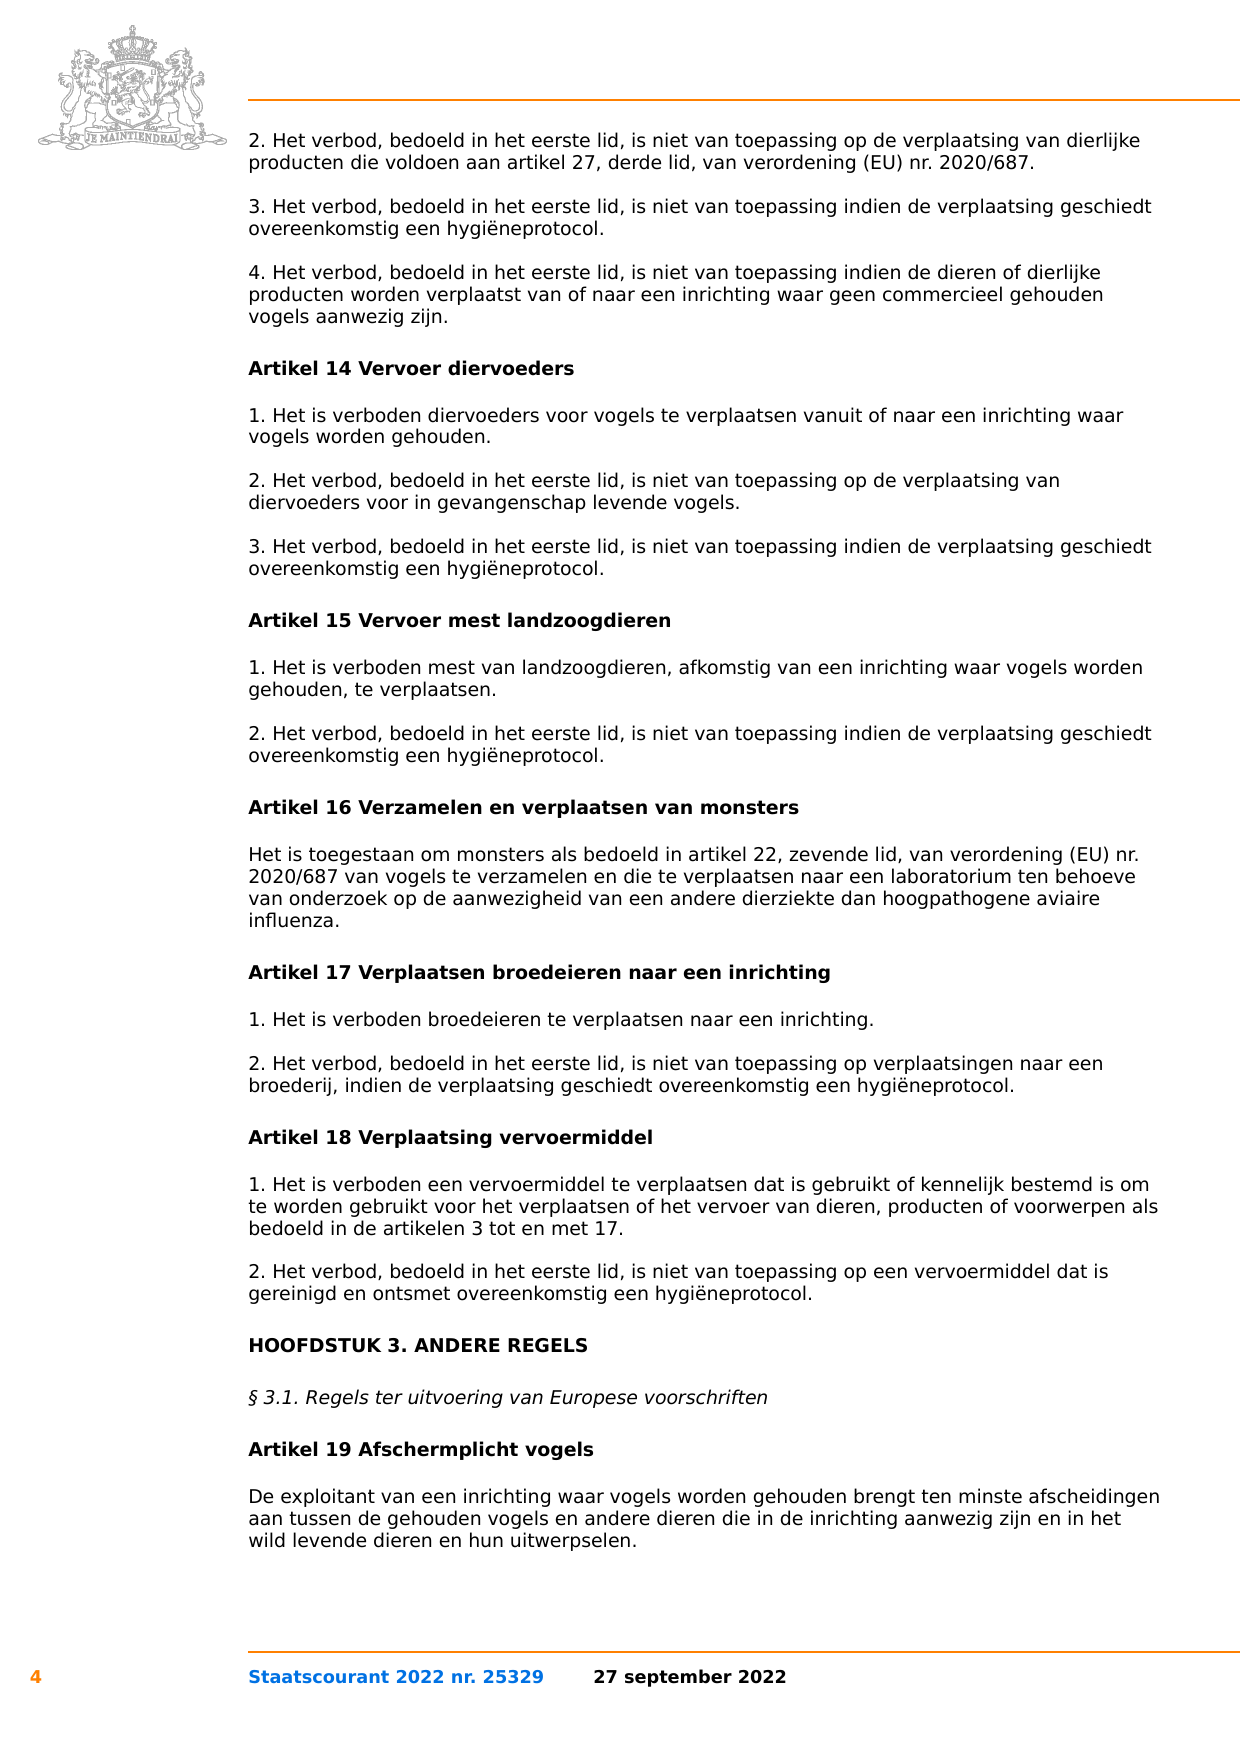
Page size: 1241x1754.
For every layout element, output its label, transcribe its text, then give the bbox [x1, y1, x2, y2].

text 3. Het verbod, bedoeld in het eerste lid, is niet van toepassing indien de verplaatsing geschiedt overeenkomstig een hygiëneprotocol. [248, 196, 1163, 240]
subtitle Artikel 15 Vervoer mest landzoogdieren [248, 610, 1163, 632]
text 1. Het is verboden broedeieren te verplaatsen naar een inrichting. [248, 1009, 1163, 1031]
text 2. Het verbod, bedoeld in het eerste lid, is niet van toepassing op verplaatsingen naar een broederij, indien de verplaatsing geschiedt overeenkomstig een hygiëneprotocol. [248, 1053, 1163, 1097]
text Het is toegestaan om monsters als bedoeld in artikel 22, zevende lid, van verordening (EU) nr. 2020/687 van vogels te verzamelen en die te verplaatsen naar een laboratorium ten behoeve van onderzoek op de aanwezigheid van een andere dierziekte dan hoogpathogene aviaire influenza. [248, 844, 1163, 932]
subtitle Artikel 19 Afschermplicht vogels [248, 1439, 1163, 1461]
subtitle Artikel 16 Verzamelen en verplaatsen van monsters [248, 797, 1163, 819]
subtitle § 3.1. Regels ter uitvoering van Europese voorschriften [248, 1387, 1163, 1409]
text 1. Het is verboden mest van landzoogdieren, afkomstig van een inrichting waar vogels worden gehouden, te verplaatsen. [248, 657, 1163, 701]
subtitle Artikel 18 Verplaatsing vervoermiddel [248, 1127, 1163, 1148]
text 1. Het is verboden een vervoermiddel te verplaatsen dat is gebruikt of kennelijk bestemd is om te worden gebruikt voor het verplaatsen of het vervoer van dieren, producten of voorwerpen als bedoeld in de artikelen 3 tot en met 17. [248, 1173, 1163, 1239]
picture [38, 25, 227, 150]
text De exploitant van een inrichting waar vogels worden gehouden brengt ten minste afscheidingen aan tussen de gehouden vogels en andere dieren die in de inrichting aanwezig zijn en in het wild levende dieren en hun uitwerpselen. [248, 1486, 1163, 1552]
text 2. Het verbod, bedoeld in het eerste lid, is niet van toepassing indien de verplaatsing geschiedt overeenkomstig een hygiëneprotocol. [248, 723, 1163, 767]
subtitle Artikel 14 Vervoer diervoeders [248, 357, 1163, 379]
text 3. Het verbod, bedoeld in het eerste lid, is niet van toepassing indien de verplaatsing geschiedt overeenkomstig een hygiëneprotocol. [248, 536, 1163, 580]
subtitle Artikel 17 Verplaatsen broedeieren naar een inrichting [248, 962, 1163, 984]
subtitle HOOFDSTUK 3. ANDERE REGELS [248, 1335, 1163, 1357]
text 2. Het verbod, bedoeld in het eerste lid, is niet van toepassing op de verplaatsing van dierlijke producten die voldoen aan artikel 27, derde lid, van verordening (EU) nr. 2020/687. [248, 130, 1163, 174]
text 2. Het verbod, bedoeld in het eerste lid, is niet van toepassing op een vervoermiddel dat is gereinigd en ontsmet overeenkomstig een hygiëneprotocol. [248, 1261, 1163, 1305]
text 4. Het verbod, bedoeld in het eerste lid, is niet van toepassing indien de dieren of dierlijke producten worden verplaatst van of naar een inrichting waar geen commercieel gehouden vogels aanwezig zijn. [248, 262, 1163, 327]
text 2. Het verbod, bedoeld in het eerste lid, is niet van toepassing op de verplaatsing van diervoeders voor in gevangenschap levende vogels. [248, 470, 1163, 514]
text 1. Het is verboden diervoeders voor vogels te verplaatsen vanuit of naar een inrichting waar vogels worden gehouden. [248, 404, 1163, 448]
